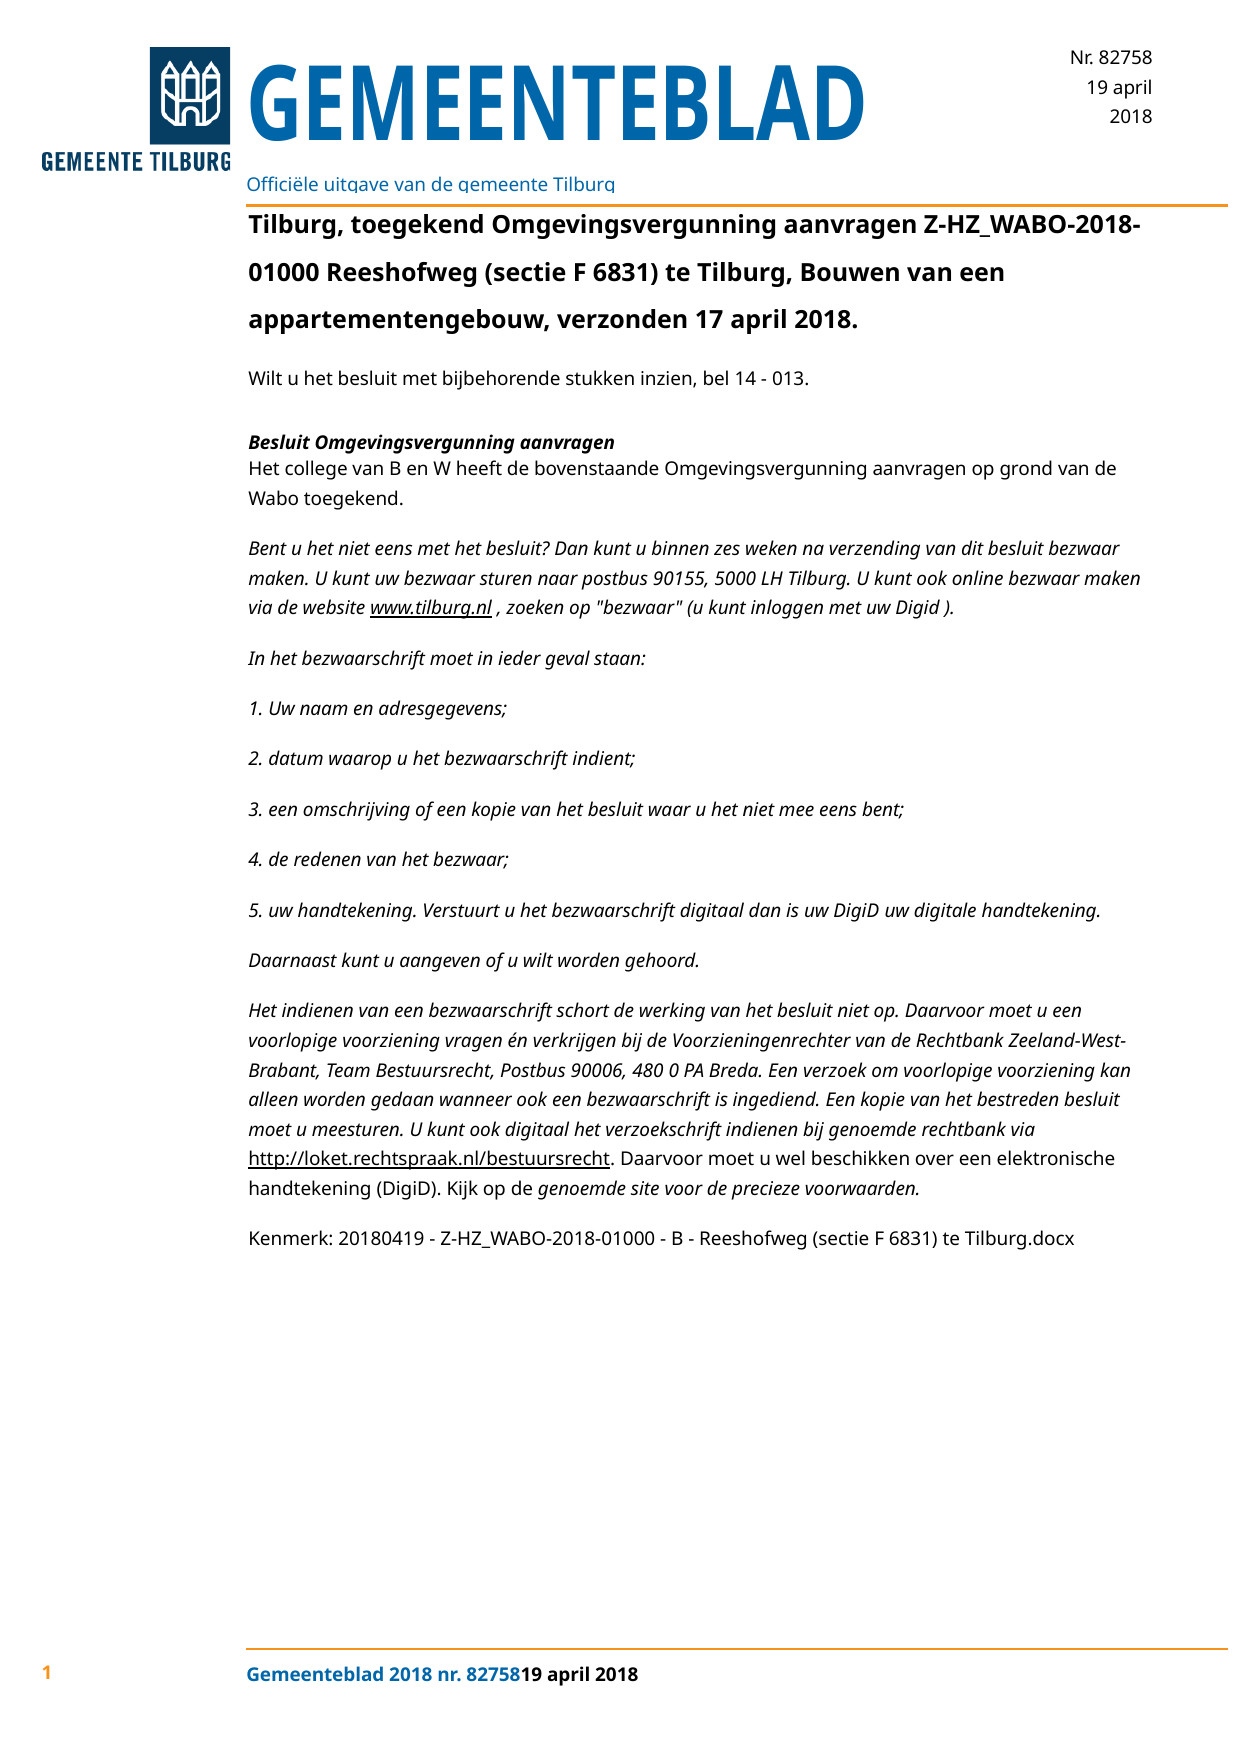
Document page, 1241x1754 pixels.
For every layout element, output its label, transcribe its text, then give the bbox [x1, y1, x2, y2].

text 2. datum waarop u het bezwaarschrift indient; [248, 746, 1152, 771]
picture [41, 47, 231, 172]
text Tilburg, toegekend Omgevingsvergunning aanvragen Z-HZ_WABO-2018-01000 Reeshofweg (sectie F 6831) te Tilburg, Bouwen van een appartementengebouw, verzonden 17 april 2018. [248, 207, 1152, 336]
text Het indienen van een bezwaarschrift schort de werking van het besluit niet op. Daarvoor moet u een voorlopige voorziening vragen én verkrijgen bij de Voorzieningenrechter van de Rechtbank Zeeland-West-Brabant, Team Bestuursrecht, Postbus 90006, 480 0 PA Breda. Een verzoek om voorlopige voorziening kan alleen worden gedaan wanneer ook een bezwaarschrift is ingediend. Een kopie van het bestreden besluit moet u meesturen. U kunt ook digitaal het verzoekschrift indienen bij genoemde rechtbank via http://loket.rechtspraak.nl/bestuursrecht. Daarvoor moet u wel beschikken over een elektronische handtekening (DigiD). Kijk op de genoemde site voor de precieze voorwaarden. [248, 998, 1152, 1201]
text Wilt u het besluit met bijbehorende stukken inzien, bel 14 - 013. [248, 366, 1152, 391]
text Daarnaast kunt u aangeven of u wilt worden gehoord. [248, 947, 1152, 973]
text 4. de redenen van het bezwaar; [248, 846, 1152, 872]
text Het college van B en W heeft de bovenstaande Omgevingsvergunning aanvragen op grond van de Wabo toegekend. [248, 455, 1152, 511]
text Besluit Omgevingsvergunning aanvragen [248, 429, 1152, 455]
text Bent u het niet eens met het besluit? Dan kunt u binnen zes weken na verzending van dit besluit bezwaar maken. U kunt uw bezwaar sturen naar postbus 90155, 5000 LH Tilburg. U kunt ook online bezwaar maken via de website www.tilburg.nl , zoeken op "bezwaar" (u kunt inloggen met uw Digid ). [248, 535, 1152, 620]
text 3. een omschrijving of een kopie van het besluit waar u het niet mee eens bent; [248, 796, 1152, 822]
text 5. uw handtekening. Verstuurt u het bezwaarschrift digitaal dan is uw DigiD uw digitale handtekening. [248, 897, 1152, 923]
text In het bezwaarschrift moet in ieder geval staan: [248, 645, 1152, 671]
text 1. Uw naam en adresgegevens; [248, 695, 1152, 721]
text Kenmerk: 20180419 - Z-HZ_WABO-2018-01000 - B - Reeshofweg (sectie F 6831) te Tilburg.docx [248, 1226, 1152, 1251]
